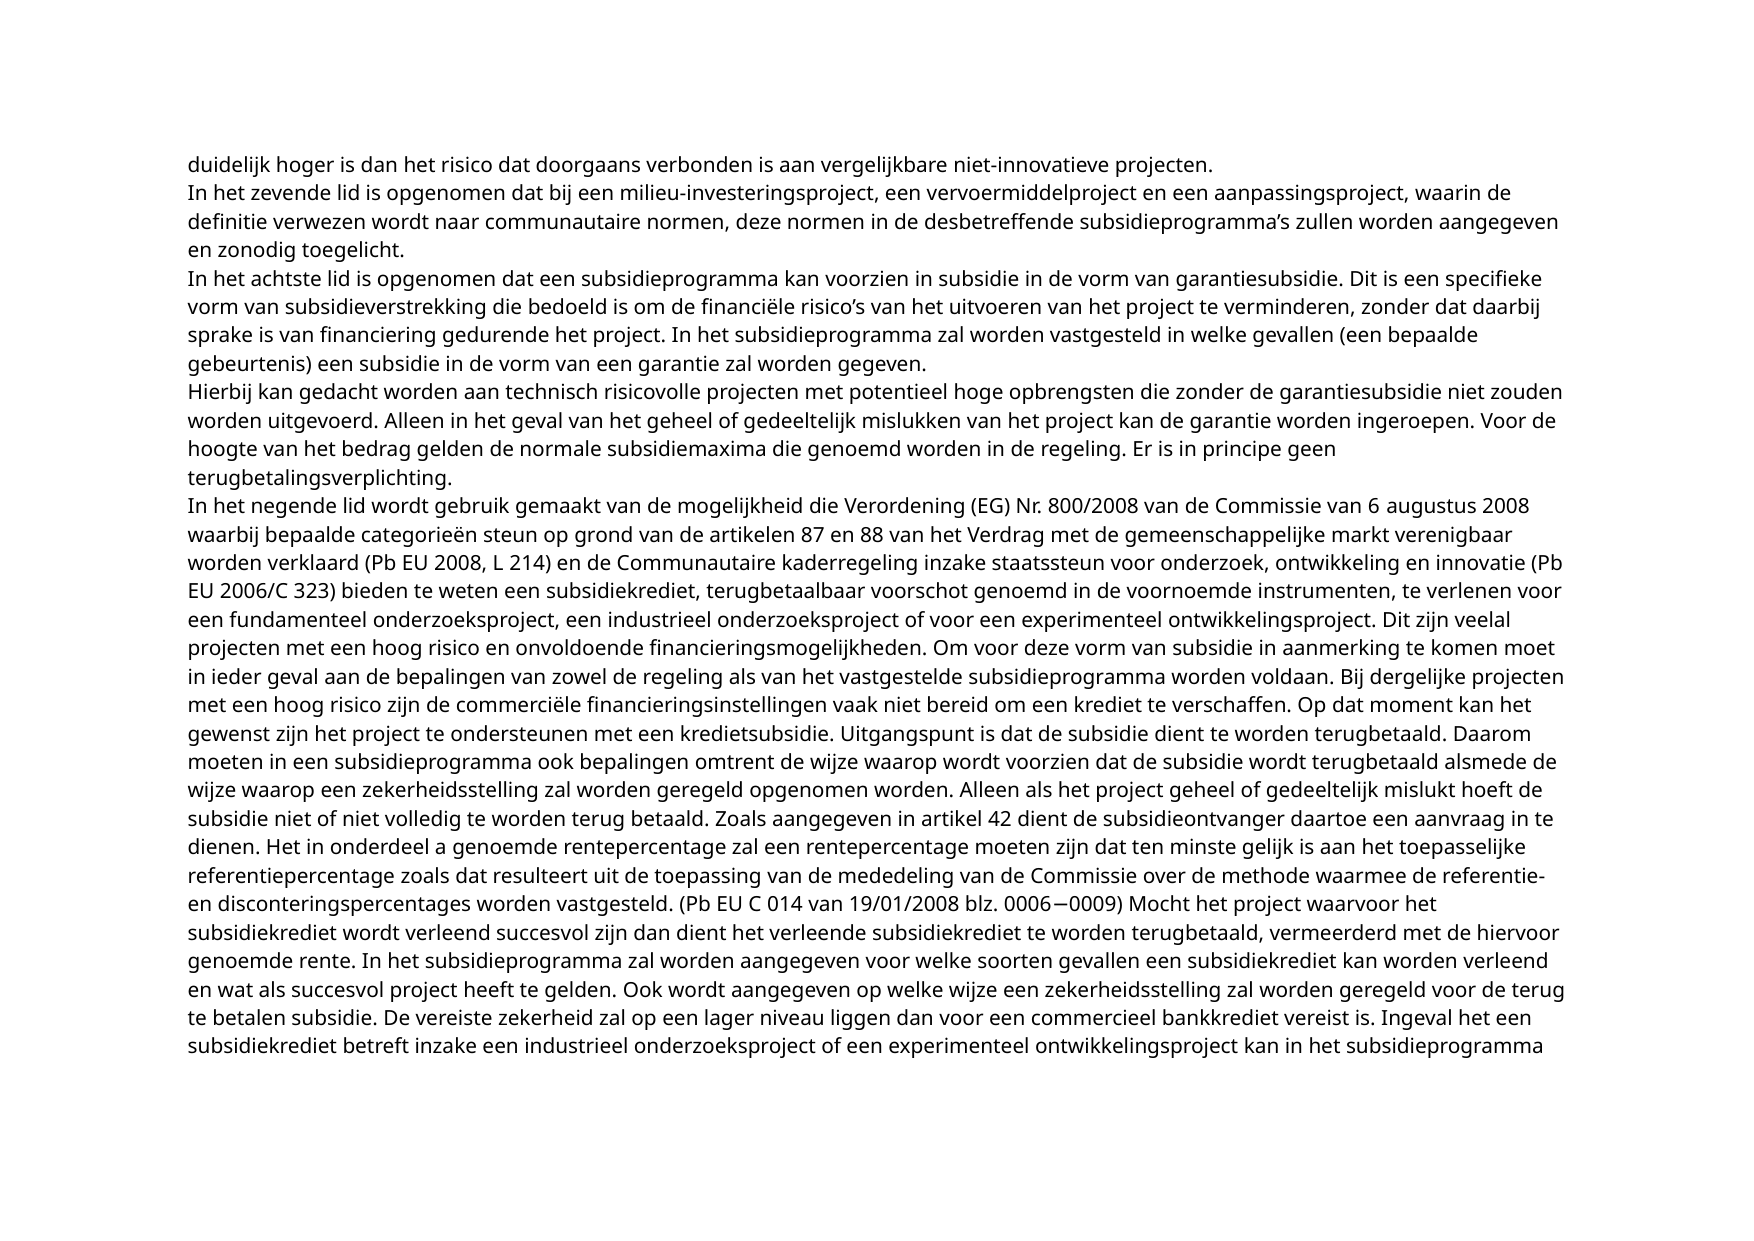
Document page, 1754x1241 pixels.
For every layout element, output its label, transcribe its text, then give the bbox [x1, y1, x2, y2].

text duidelijk hoger is dan het risico dat doorgaans verbonden is aan vergelijkbare niet-innovatieve projecten. [187, 150, 1566, 178]
text Hierbij kan gedacht worden aan technisch risicovolle projecten met potentieel hoge opbrengsten die zonder de garantiesubsidie niet zouden worden uitgevoerd. Alleen in het geval van het geheel of gedeeltelijk mislukken van het project kan de garantie worden ingeroepen. Voor de hoogte van het bedrag gelden de normale subsidiemaxima die genoemd worden in de regeling. Er is in principe geen terugbetalingsverplichting. [187, 377, 1566, 491]
text In het negende lid wordt gebruik gemaakt van de mogelijkheid die Verordening (EG) Nr. 800/2008 van de Commissie van 6 augustus 2008 waarbij bepaalde categorieën steun op grond van de artikelen 87 en 88 van het Verdrag met de gemeenschappelijke markt verenigbaar worden verklaard (Pb EU 2008, L 214) en de Communautaire kaderregeling inzake staatssteun voor onderzoek, ontwikkeling en innovatie (Pb EU 2006/C 323) bieden te weten een subsidiekrediet, terugbetaalbaar voorschot genoemd in de voornoemde instrumenten, te verlenen voor een fundamenteel onderzoeksproject, een industrieel onderzoeksproject of voor een experimenteel ontwikkelingsproject. Dit zijn veelal projecten met een hoog risico en onvoldoende financieringsmogelijkheden. Om voor deze vorm van subsidie in aanmerking te komen moet in ieder geval aan de bepalingen van zowel de regeling als van het vastgestelde subsidieprogramma worden voldaan. Bij dergelijke projecten met een hoog risico zijn de commerciële financieringsinstellingen vaak niet bereid om een krediet te verschaffen. Op dat moment kan het gewenst zijn het project te ondersteunen met een kredietsubsidie. Uitgangspunt is dat de subsidie dient te worden terugbetaald. Daarom moeten in een subsidieprogramma ook bepalingen omtrent de wijze waarop wordt voorzien dat de subsidie wordt terugbetaald alsmede de wijze waarop een zekerheidsstelling zal worden geregeld opgenomen worden. Alleen als het project geheel of gedeeltelijk mislukt hoeft de subsidie niet of niet volledig te worden terug betaald. Zoals aangegeven in artikel 42 dient de subsidieontvanger daartoe een aanvraag in te dienen. Het in onderdeel a genoemde rentepercentage zal een rentepercentage moeten zijn dat ten minste gelijk is aan het toepasselijke referentiepercentage zoals dat resulteert uit de toepassing van de mededeling van de Commissie over de methode waarmee de referentie- en disconteringspercentages worden vastgesteld. (Pb EU C 014 van 19/01/2008 blz. 0006−0009) Mocht het project waarvoor het subsidiekrediet wordt verleend succesvol zijn dan dient het verleende subsidiekrediet te worden terugbetaald, vermeerderd met de hiervoor genoemde rente. In het subsidieprogramma zal worden aangegeven voor welke soorten gevallen een subsidiekrediet kan worden verleend en wat als succesvol project heeft te gelden. Ook wordt aangegeven op welke wijze een zekerheidsstelling zal worden geregeld voor de terug te betalen subsidie. De vereiste zekerheid zal op een lager niveau liggen dan voor een commercieel bankkrediet vereist is. Ingeval het een subsidiekrediet betreft inzake een industrieel onderzoeksproject of een experimenteel ontwikkelingsproject kan in het subsidieprogramma [187, 491, 1566, 1060]
text In het zevende lid is opgenomen dat bij een milieu-investeringsproject, een vervoermiddelproject en een aanpassingsproject, waarin de definitie verwezen wordt naar communautaire normen, deze normen in de desbetreffende subsidieprogramma’s zullen worden aangegeven en zonodig toegelicht. [187, 178, 1566, 264]
text In het achtste lid is opgenomen dat een subsidieprogramma kan voorzien in subsidie in de vorm van garantiesubsidie. Dit is een specifieke vorm van subsidieverstrekking die bedoeld is om de financiële risico’s van het uitvoeren van het project te verminderen, zonder dat daarbij sprake is van financiering gedurende het project. In het subsidieprogramma zal worden vastgesteld in welke gevallen (een bepaalde gebeurtenis) een subsidie in de vorm van een garantie zal worden gegeven. [187, 264, 1566, 377]
